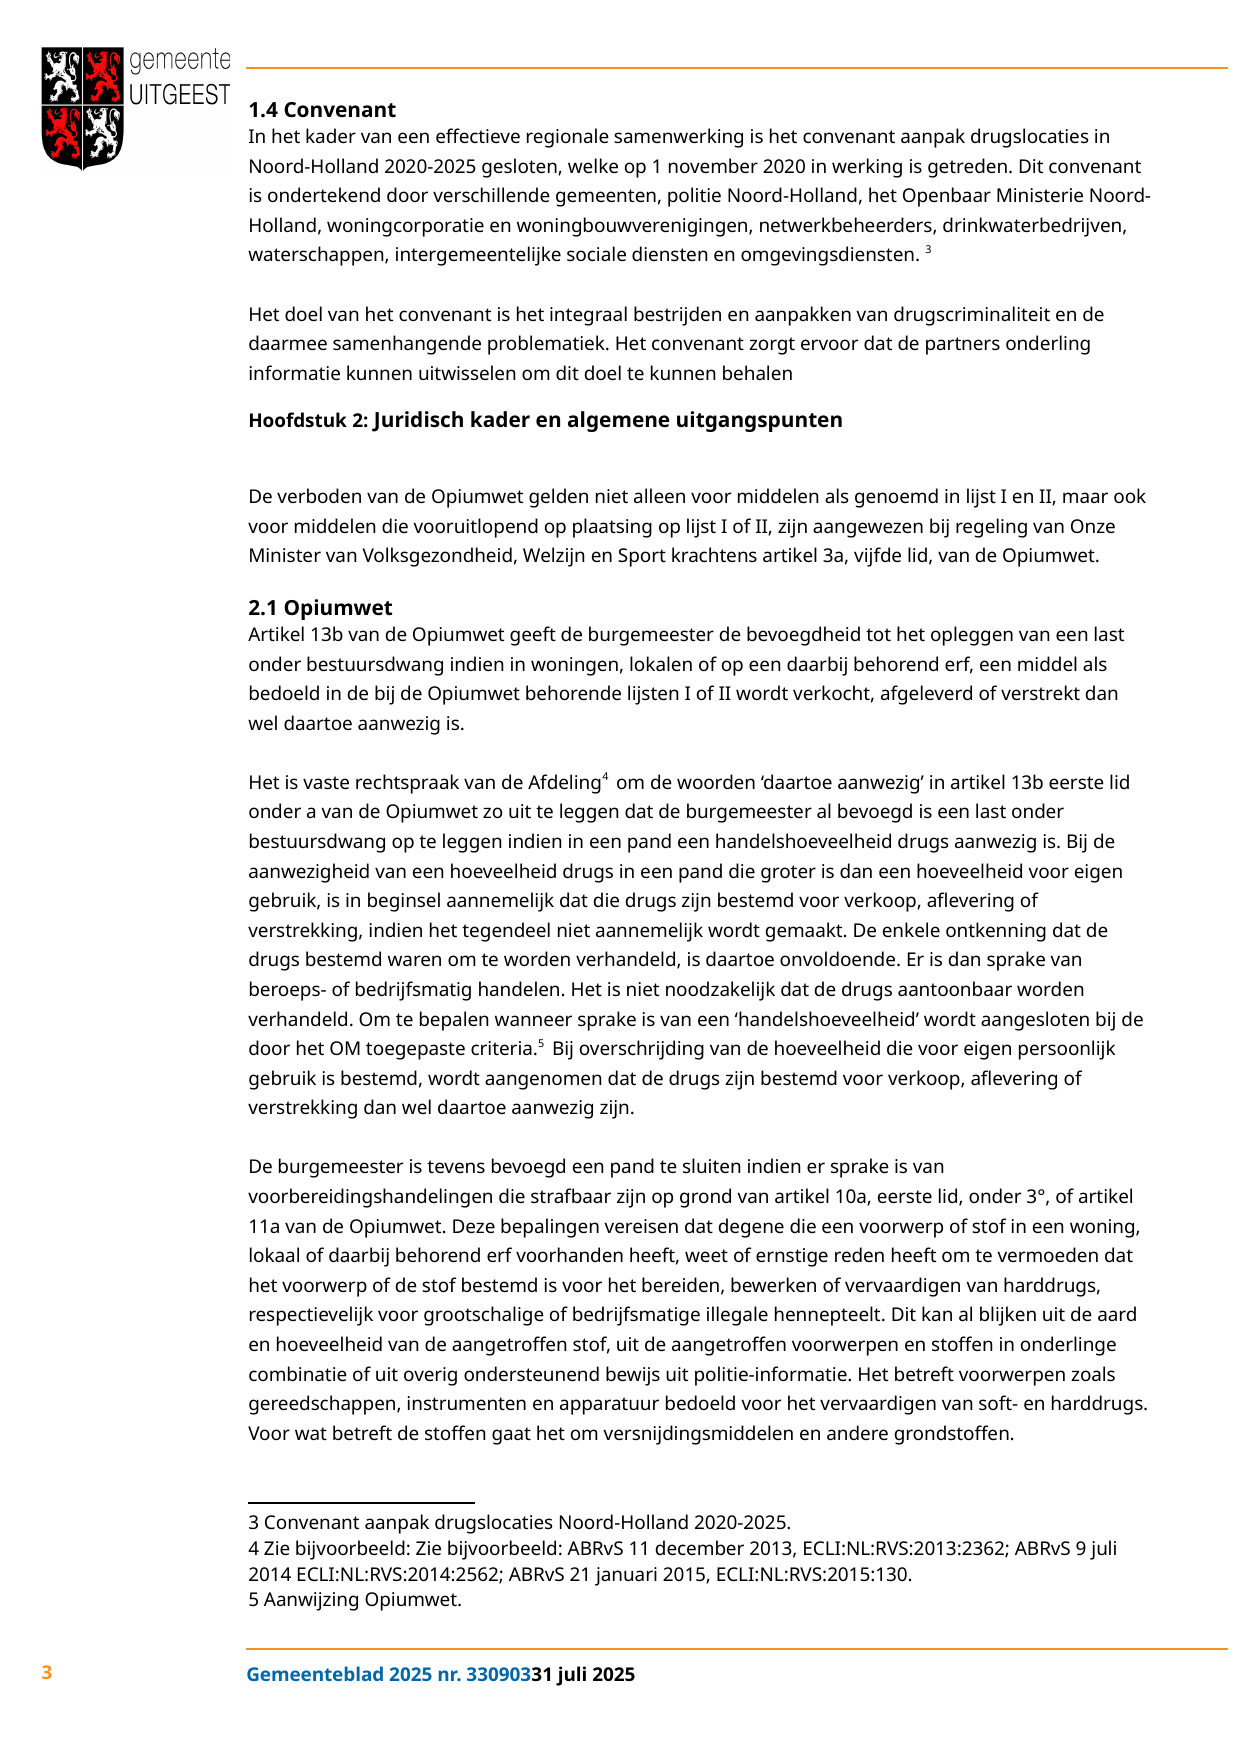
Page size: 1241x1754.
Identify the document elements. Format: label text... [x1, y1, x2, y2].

text Convenant aanpak drugslocaties Noord-Holland 2020-2025. [248, 1509, 1152, 1535]
text De burgemeester is tevens bevoegd een pand te sluiten indien er sprake is van voorbereidingshandelingen die strafbaar zijn op grond van artikel 10a, eerste lid, onder 3°, of artikel 11a van de Opiumwet. Deze bepalingen vereisen dat degene die een voorwerp of stof in een woning, lokaal of daarbij behorend erf voorhanden heeft, weet of ernstige reden heeft om te vermoeden dat het voorwerp of de stof bestemd is voor het bereiden, bewerken of vervaardigen van harddrugs, respectievelijk voor grootschalige of bedrijfsmatige illegale hennepteelt. Dit kan al blijken uit de aard en hoeveelheid van de aangetroffen stof, uit de aangetroffen voorwerpen en stoffen in onderlinge combinatie of uit overig ondersteunend bewijs uit politie-informatie. Het betreft voorwerpen zoals gereedschappen, instrumenten en apparatuur bedoeld voor het vervaardigen van soft- en harddrugs. Voor wat betreft de stoffen gaat het om versnijdingsmiddelen en andere grondstoffen. [248, 1154, 1152, 1446]
text Aanwijzing Opiumwet. [248, 1586, 1152, 1612]
picture [41, 47, 231, 172]
text De verboden van de Opiumwet gelden niet alleen voor middelen als genoemd in lijst I en II, maar ook voor middelen die vooruitlopend op plaatsing op lijst I of II, zijn aangewezen bij regeling van Onze Minister van Volksgezondheid, Welzijn en Sport krachtens artikel 3a, vijfde lid, van de Opiumwet. [248, 483, 1152, 568]
text In het kader van een effectieve regionale samenwerking is het convenant aanpak drugslocaties in Noord-Holland 2020-2025 gesloten, welke op 1 november 2020 in werking is getreden. Dit convenant is ondertekend door verschillende gemeenten, politie Noord-Holland, het Openbaar Ministerie Noord-Holland, woningcorporatie en woningbouwverenigingen, netwerkbeheerders, drinkwaterbedrijven, waterschappen, intergemeentelijke sociale diensten en omgevingsdiensten. [248, 123, 1152, 267]
text 2.1 Opiumwet [248, 593, 1152, 621]
text Hoofdstuk 2: Juridisch kader en algemene uitgangspunten [248, 406, 1152, 434]
text Het is vaste rechtspraak van de Afdeling om de woorden ‘daartoe aanwezig’ in artikel 13b eerste lid onder a van de Opiumwet zo uit te leggen dat de burgemeester al bevoegd is een last onder bestuursdwang op te leggen indien in een pand een handelshoeveelheid drugs aanwezig is. Bij de aanwezigheid van een hoeveelheid drugs in een pand die groter is dan een hoeveelheid voor eigen gebruik, is in beginsel aannemelijk dat die drugs zijn bestemd voor verkoop, aflevering of verstrekking, indien het tegendeel niet aannemelijk wordt gemaakt. De enkele ontkenning dat de drugs bestemd waren om te worden verhandeld, is daartoe onvoldoende. Er is dan sprake van beroeps- of bedrijfsmatig handelen. Het is niet noodzakelijk dat de drugs aantoonbaar worden verhandeld. Om te bepalen wanneer sprake is van een ‘handelshoeveelheid’ wordt aangesloten bij de door het OM toegepaste criteria. Bij overschrijding van de hoeveelheid die voor eigen persoonlijk gebruik is bestemd, wordt aangenomen dat de drugs zijn bestemd voor verkoop, aflevering of verstrekking dan wel daartoe aanwezig zijn. [248, 769, 1152, 1120]
text 1.4 Convenant [248, 95, 1152, 123]
text Artikel 13b van de Opiumwet geeft de burgemeester de bevoegdheid tot het opleggen van een last onder bestuursdwang indien in woningen, lokalen of op een daarbij behorend erf, een middel als bedoeld in de bij de Opiumwet behorende lijsten I of II wordt verkocht, afgeleverd of verstrekt dan wel daartoe aanwezig is. [248, 621, 1152, 736]
text Het doel van het convenant is het integraal bestrijden en aanpakken van drugscriminaliteit en de daarmee samenhangende problematiek. Het convenant zorgt ervoor dat de partners onderling informatie kunnen uitwisselen om dit doel te kunnen behalen [248, 301, 1152, 386]
text Zie bijvoorbeeld: Zie bijvoorbeeld: ABRvS 11 december 2013, ECLI:NL:RVS:2013:2362; ABRvS 9 juli 2014 ECLI:NL:RVS:2014:2562; ABRvS 21 januari 2015, ECLI:NL:RVS:2015:130. [248, 1535, 1152, 1586]
